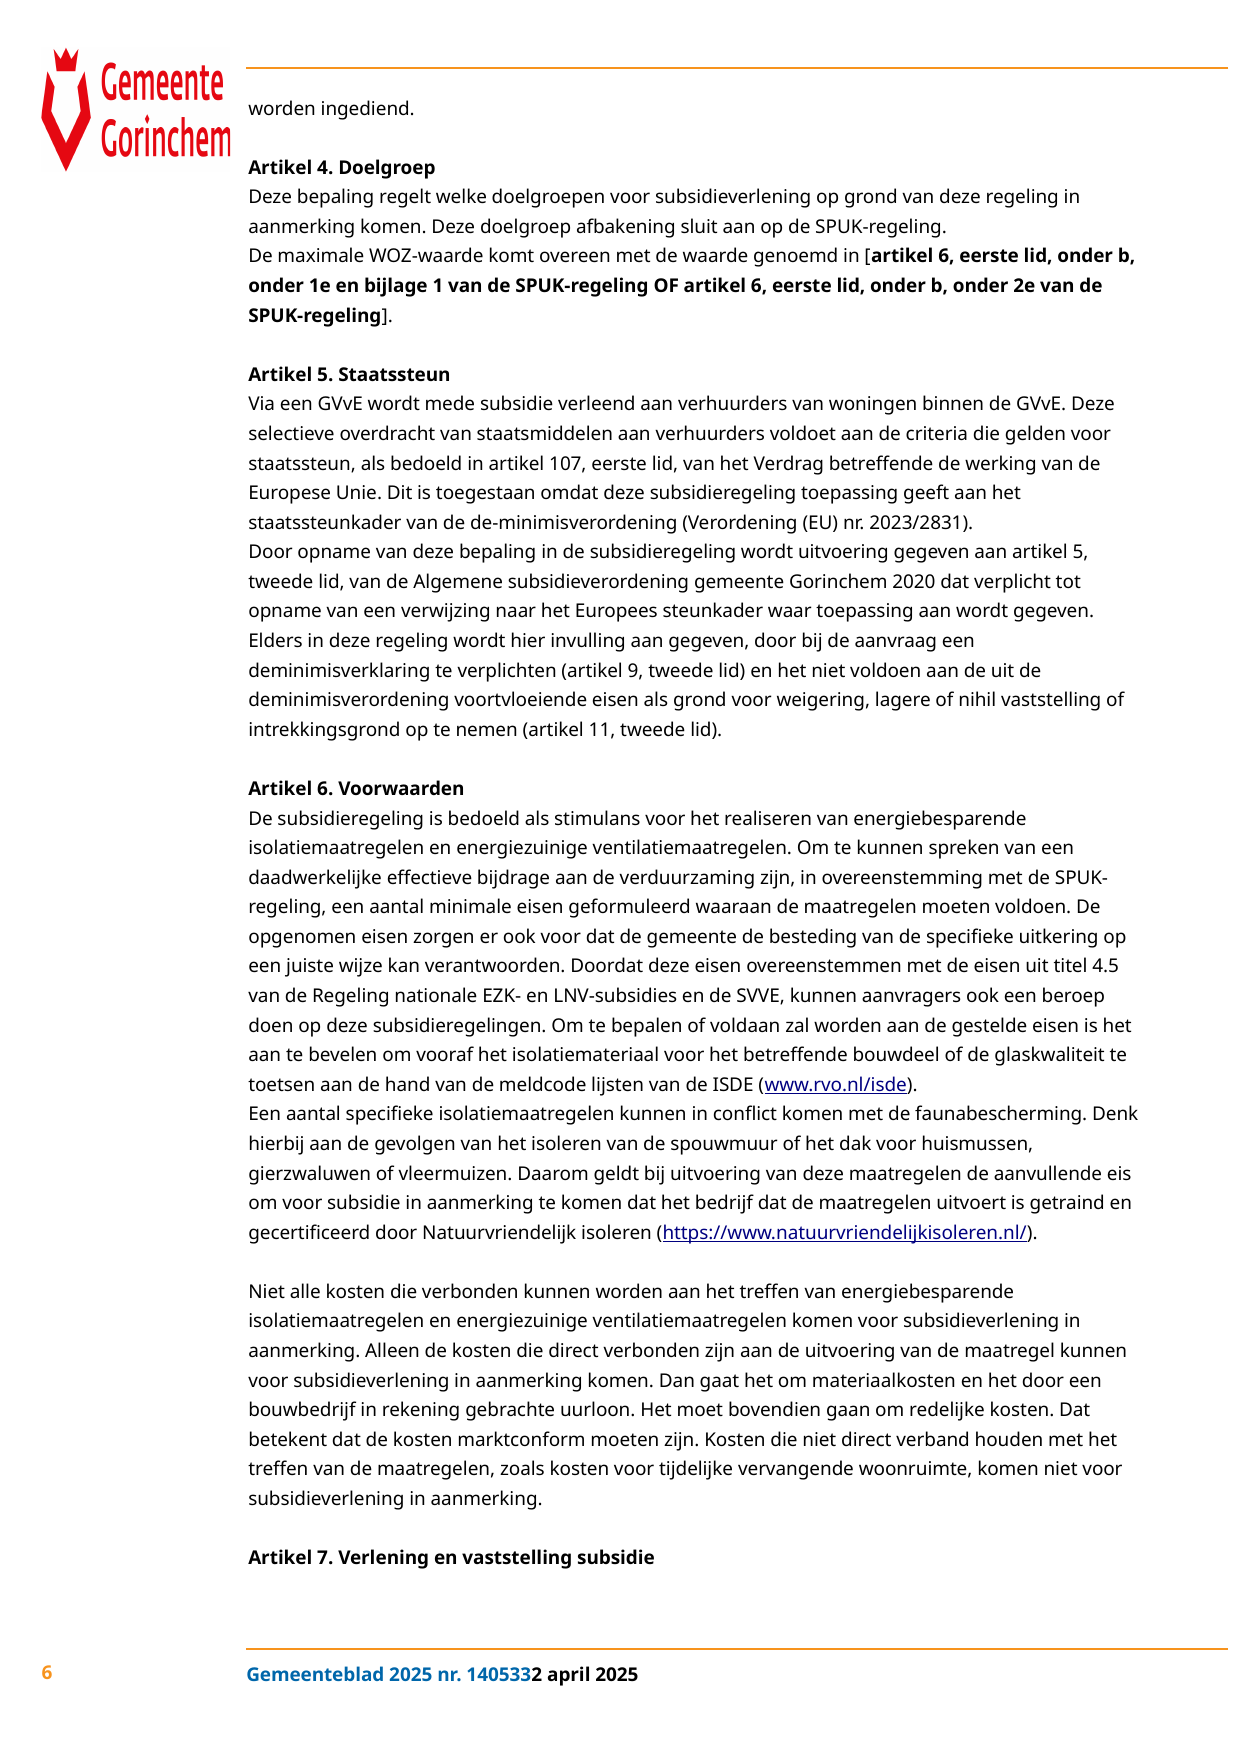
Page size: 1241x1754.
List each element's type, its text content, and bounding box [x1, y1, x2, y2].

text Artikel 4. Doelgroep [248, 154, 1152, 180]
text Artikel 5. Staatssteun [248, 361, 1152, 387]
text Een aantal specifieke isolatiemaatregelen kunnen in conflict komen met de faunabescherming. Denk hierbij aan de gevolgen van het isoleren van de spouwmuur of het dak voor huismussen, gierzwaluwen of vleermuizen. Daarom geldt bij uitvoering van deze maatregelen de aanvullende eis om voor subsidie in aanmerking te komen dat het bedrijf dat de maatregelen uitvoert is getraind en gecertificeerd door Natuurvriendelijk isoleren (https://www.natuurvriendelijkisoleren.nl/). [248, 1101, 1152, 1245]
text De subsidieregeling is bedoeld als stimulans voor het realiseren van energiebesparende isolatiemaatregelen en energiezuinige ventilatiemaatregelen. Om te kunnen spreken van een daadwerkelijke effectieve bijdrage aan de verduurzaming zijn, in overeenstemming met de SPUK- regeling, een aantal minimale eisen geformuleerd waaraan de maatregelen moeten voldoen. De opgenomen eisen zorgen er ook voor dat de gemeente de besteding van de specifieke uitkering op een juiste wijze kan verantwoorden. Doordat deze eisen overeenstemmen met de eisen uit titel 4.5 van de Regeling nationale EZK- en LNV-subsidies en de SVVE, kunnen aanvragers ook een beroep doen op deze subsidieregelingen. Om te bepalen of voldaan zal worden aan de gestelde eisen is het aan te bevelen om vooraf het isolatiemateriaal voor het betreffende bouwdeel of de glaskwaliteit te toetsen aan de hand van de meldcode lijsten van de ISDE (www.rvo.nl/isde). [248, 805, 1152, 1097]
text Niet alle kosten die verbonden kunnen worden aan het treffen van energiebesparende isolatiemaatregelen en energiezuinige ventilatiemaatregelen komen voor subsidieverlening in aanmerking. Alleen de kosten die direct verbonden zijn aan de uitvoering van de maatregel kunnen voor subsidieverlening in aanmerking komen. Dan gaat het om materiaalkosten en het door een bouwbedrijf in rekening gebrachte uurloon. Het moet bovendien gaan om redelijke kosten. Dat betekent dat de kosten marktconform moeten zijn. Kosten die niet direct verband houden met het treffen van de maatregelen, zoals kosten voor tijdelijke vervangende woonruimte, komen niet voor subsidieverlening in aanmerking. [248, 1278, 1152, 1511]
text Deze bepaling regelt welke doelgroepen voor subsidieverlening op grond van deze regeling in aanmerking komen. Deze doelgroep afbakening sluit aan op de SPUK-regeling. [248, 183, 1152, 239]
text Elders in deze regeling wordt hier invulling aan gegeven, door bij de aanvraag een deminimisverklaring te verplichten (artikel 9, tweede lid) en het niet voldoen aan de uit de deminimisverordening voortvloeiende eisen als grond voor weigering, lagere of nihil vaststelling of intrekkingsgrond op te nemen (artikel 11, tweede lid). [248, 627, 1152, 742]
text Artikel 6. Voorwaarden [248, 775, 1152, 801]
text Artikel 7. Verlening en vaststelling subsidie [248, 1544, 1152, 1570]
text De maximale WOZ-waarde komt overeen met de waarde genoemd in [artikel 6, eerste lid, onder b, onder 1e en bijlage 1 van de SPUK-regeling OF artikel 6, eerste lid, onder b, onder 2e van de SPUK-regeling]. [248, 243, 1152, 328]
text worden ingediend. [248, 95, 1152, 121]
picture [41, 47, 231, 172]
text Door opname van deze bepaling in de subsidieregeling wordt uitvoering gegeven aan artikel 5, tweede lid, van de Algemene subsidieverordening gemeente Gorinchem 2020 dat verplicht tot opname van een verwijzing naar het Europees steunkader waar toepassing aan wordt gegeven. [248, 538, 1152, 623]
text Via een GVvE wordt mede subsidie verleend aan verhuurders van woningen binnen de GVvE. Deze selectieve overdracht van staatsmiddelen aan verhuurders voldoet aan de criteria die gelden voor staatssteun, als bedoeld in artikel 107, eerste lid, van het Verdrag betreffende de werking van de Europese Unie. Dit is toegestaan omdat deze subsidieregeling toepassing geeft aan het staatssteunkader van de de-minimisverordening (Verordening (EU) nr. 2023/2831). [248, 391, 1152, 535]
